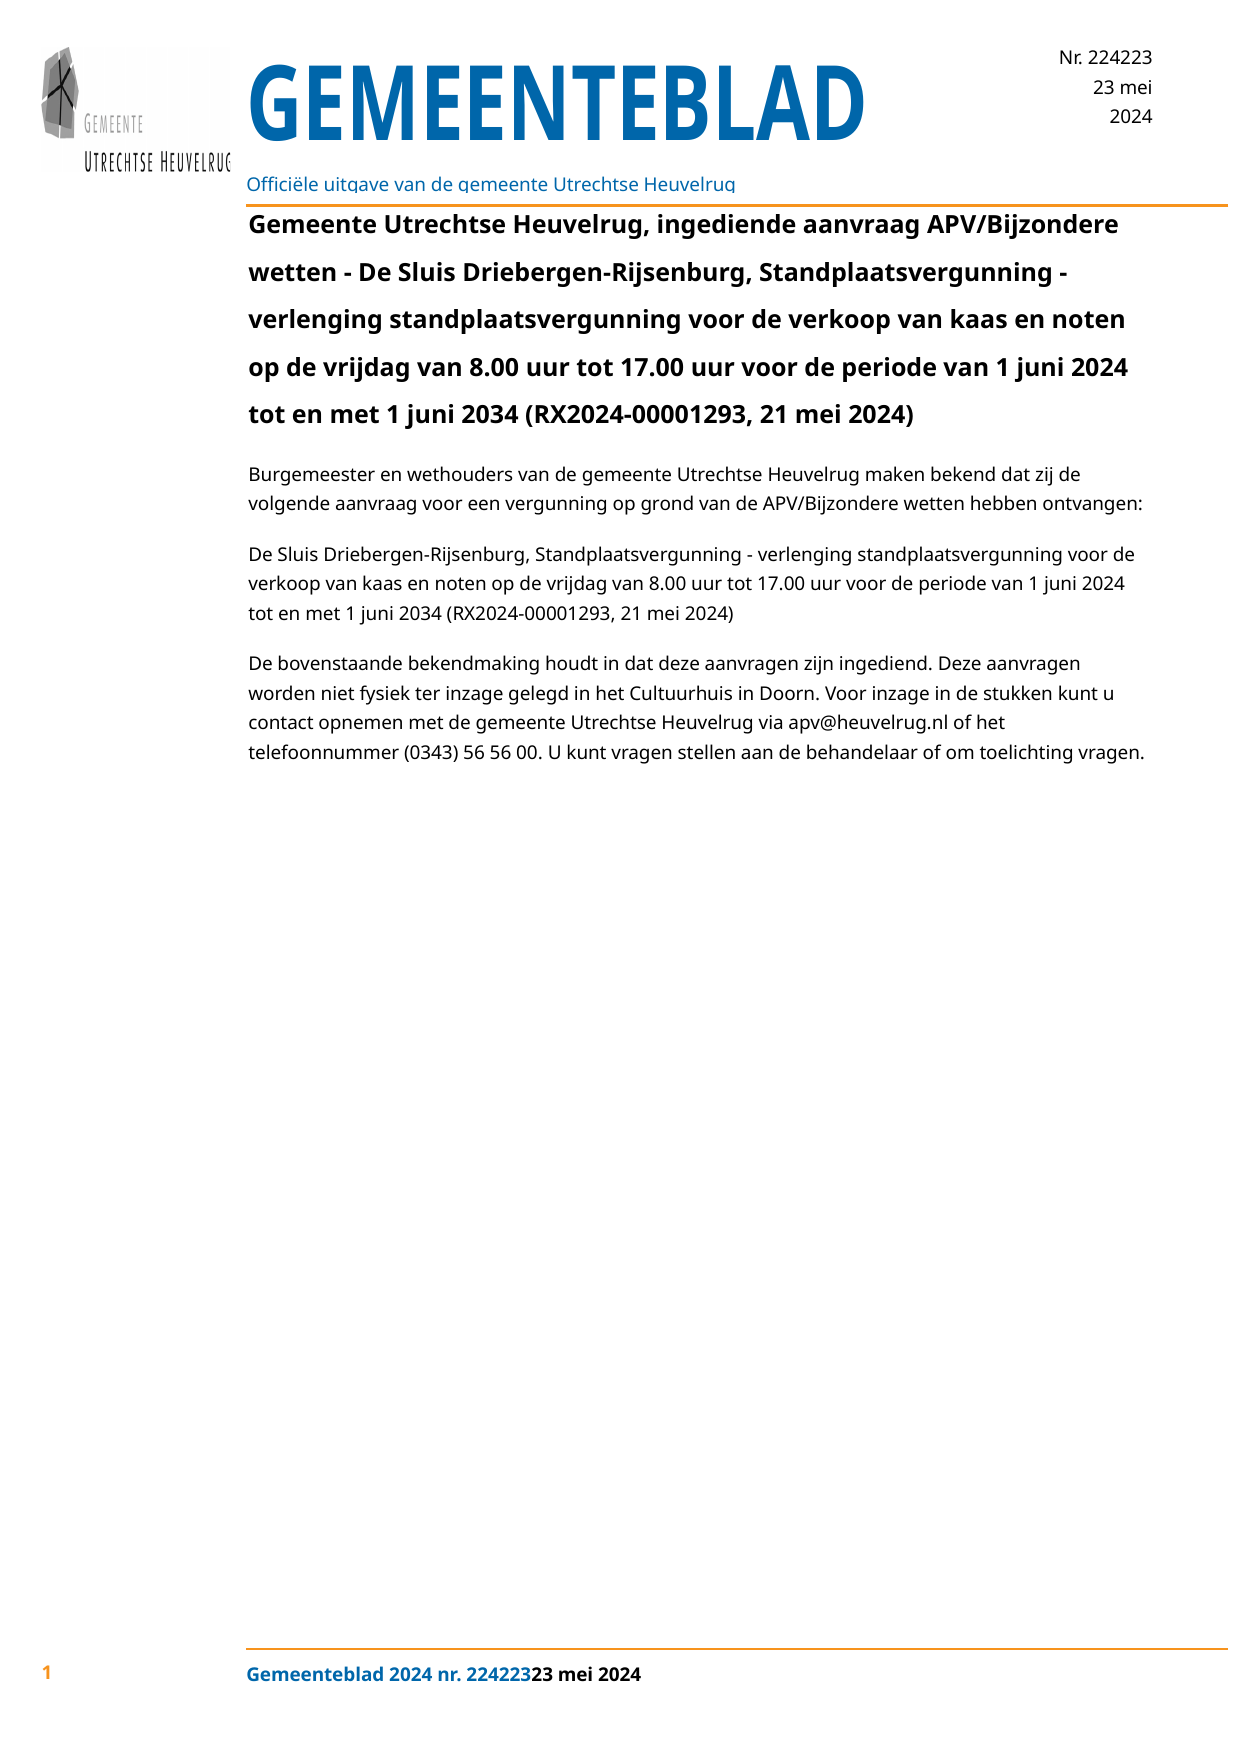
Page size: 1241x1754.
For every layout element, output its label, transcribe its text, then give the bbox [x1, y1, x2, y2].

picture [41, 47, 231, 172]
text Burgemeester en wethouders van de gemeente Utrechtse Heuvelrug maken bekend dat zij de volgende aanvraag voor een vergunning op grond van de APV/Bijzondere wetten hebben ontvangen: [248, 461, 1152, 516]
text De Sluis Driebergen-Rijsenburg, Standplaatsvergunning - verlenging standplaatsvergunning voor de verkoop van kaas en noten op de vrijdag van 8.00 uur tot 17.00 uur voor de periode van 1 juni 2024 tot en met 1 juni 2034 (RX2024-00001293, 21 mei 2024) [248, 541, 1152, 626]
text Gemeente Utrechtse Heuvelrug, ingediende aanvraag APV/Bijzondere wetten - De Sluis Driebergen-Rijsenburg, Standplaatsvergunning - verlenging standplaatsvergunning voor de verkoop van kaas en noten op de vrijdag van 8.00 uur tot 17.00 uur voor de periode van 1 juni 2024 tot en met 1 juni 2034 (RX2024-00001293, 21 mei 2024) [248, 207, 1152, 431]
text De bovenstaande bekendmaking houdt in dat deze aanvragen zijn ingediend. Deze aanvragen worden niet fysiek ter inzage gelegd in het Cultuurhuis in Doorn. Voor inzage in de stukken kunt u contact opnemen met de gemeente Utrechtse Heuvelrug via apv@heuvelrug.nl of het telefoonnummer (0343) 56 56 00. U kunt vragen stellen aan de behandelaar of om toelichting vragen. [248, 650, 1152, 765]
